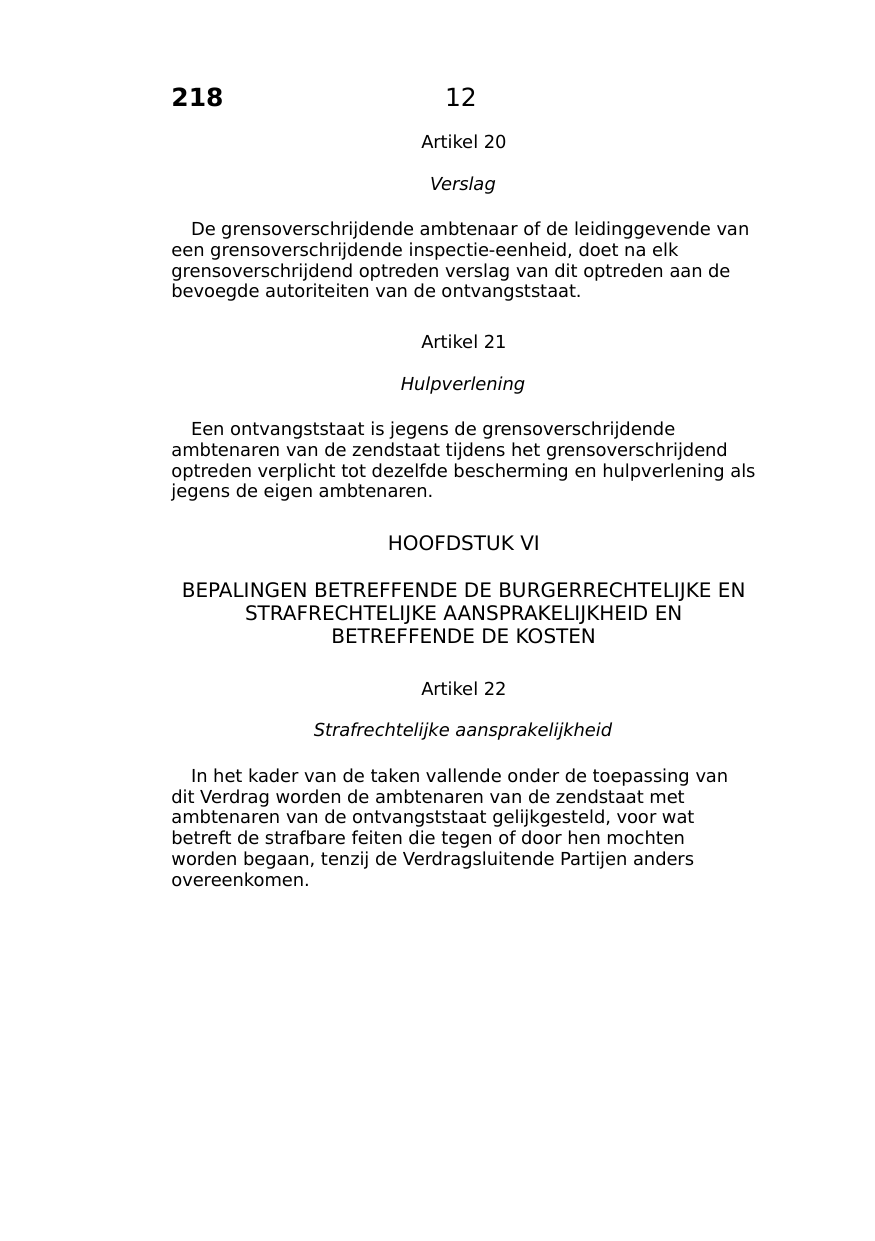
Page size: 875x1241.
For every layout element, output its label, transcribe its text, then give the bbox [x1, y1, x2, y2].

text De grensoverschrijdende ambtenaar of de leidinggevende van een grensoverschrijdende inspectie-eenheid, doet na elk grensoverschrijdend optreden verslag van dit optreden aan de bevoegde autoriteiten van de ontvangststaat. [171, 219, 756, 302]
subtitle Artikel 22 Strafrechtelijke aansprakelijkheid [171, 679, 756, 741]
subtitle Artikel 21 Hulpverlening [171, 332, 756, 394]
text Een ontvangststaat is jegens de grensoverschrijdende ambtenaren van de zendstaat tijdens het grensoverschrijdend optreden verplicht tot dezelfde bescherming en hulpverlening als jegens de eigen ambtenaren. [171, 419, 756, 502]
subtitle HOOFDSTUK VI BEPALINGEN BETREFFENDE DE BURGERRECHTELIJKE EN STRAFRECHTELIJKE AANSPRAKELIJKHEID EN BETREFFENDE DE KOSTEN [171, 532, 756, 649]
subtitle Artikel 20 Verslag [171, 132, 756, 194]
text In het kader van de taken vallende onder de toepassing van dit Verdrag worden de ambtenaren van de zendstaat met ambtenaren van de ontvangststaat gelijkgesteld, voor wat betreft de strafbare feiten die tegen of door hen mochten worden begaan, tenzij de Verdragsluitende Partijen anders overeenkomen. [171, 766, 756, 890]
